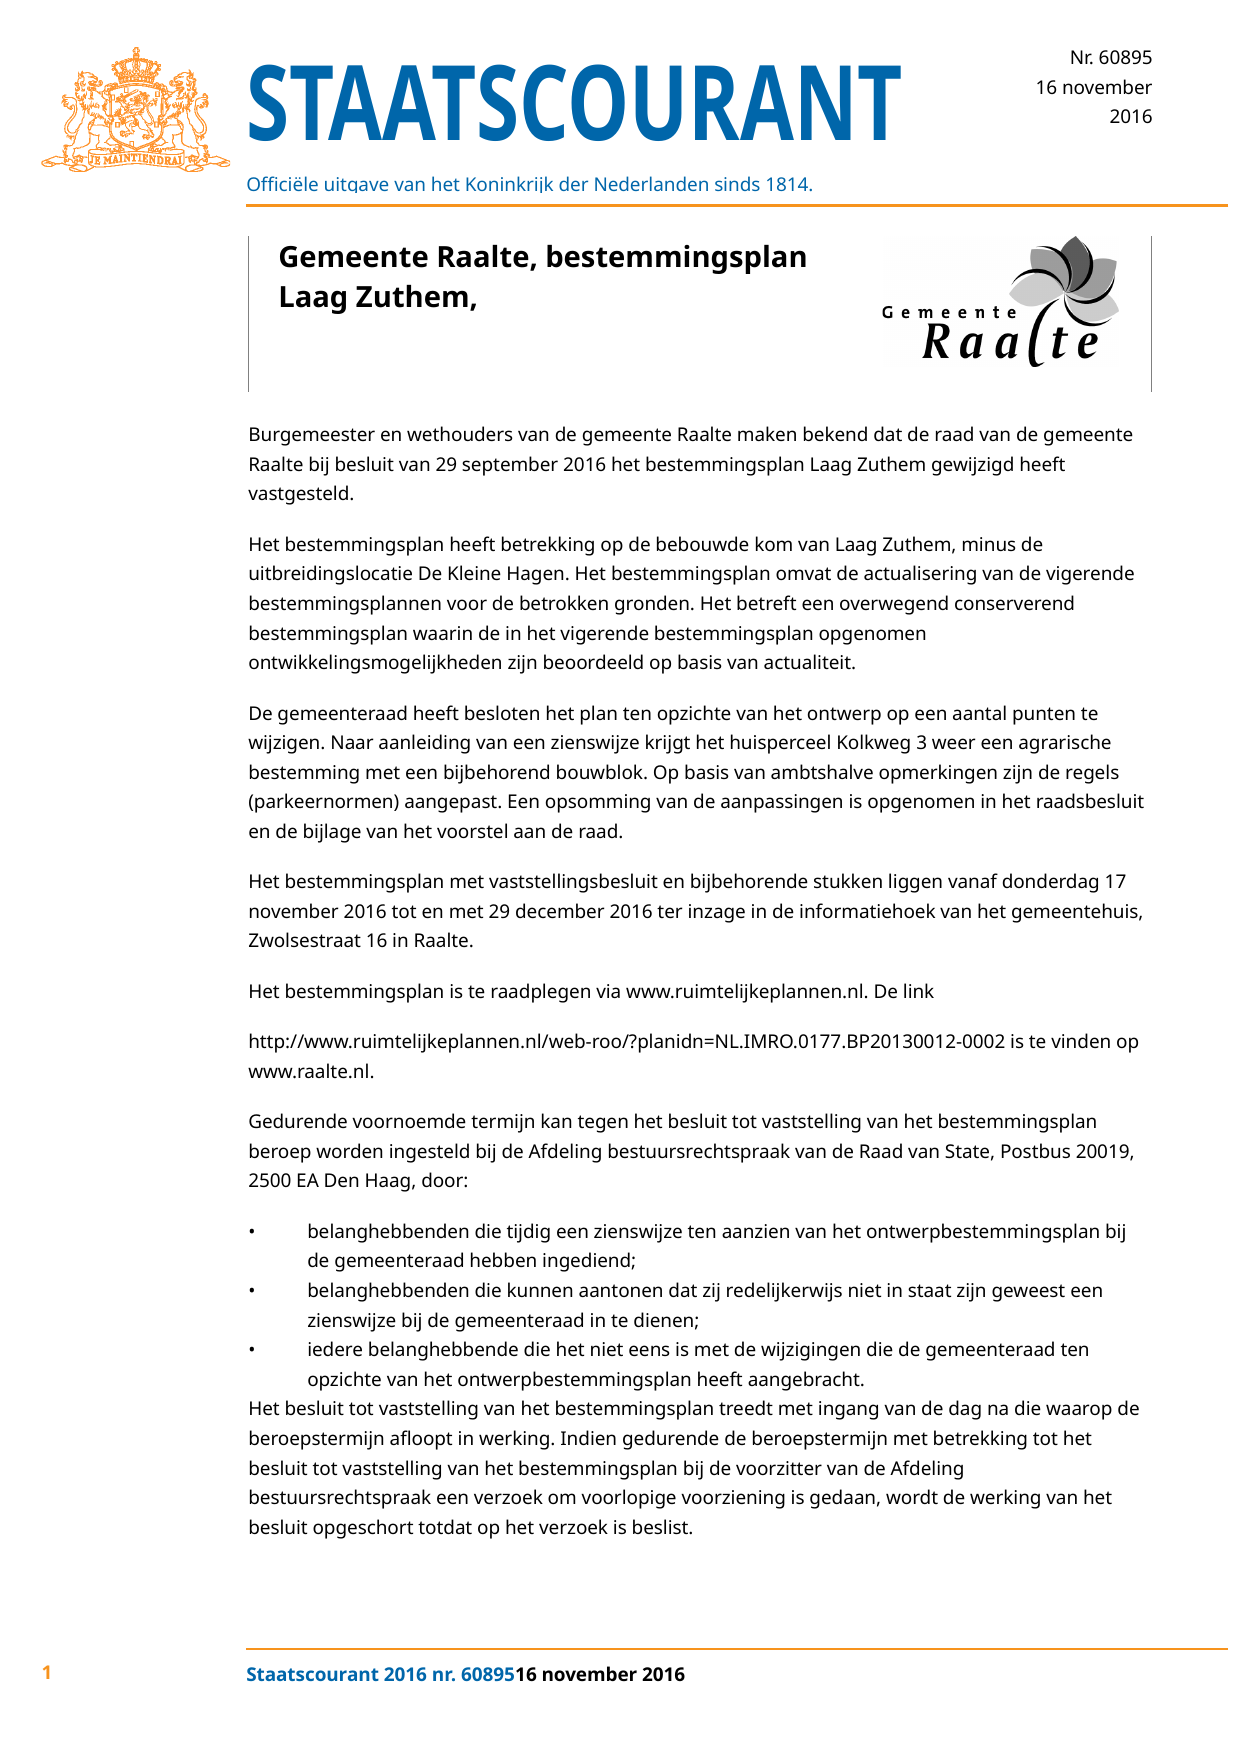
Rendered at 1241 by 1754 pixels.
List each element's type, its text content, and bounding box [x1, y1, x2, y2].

text Het bestemmingsplan met vaststellingsbesluit en bijbehorende stukken liggen vanaf donderdag 17 november 2016 tot en met 29 december 2016 ter inzage in de informatiehoek van het gemeentehuis, Zwolsestraat 16 in Raalte. [248, 868, 1152, 953]
text Burgemeester en wethouders van de gemeente Raalte maken bekend dat de raad van de gemeente Raalte bij besluit van 29 september 2016 het bestemmingsplan Laag Zuthem gewijzigd heeft vastgesteld. [248, 421, 1152, 506]
list belanghebbenden die kunnen aantonen dat zij redelijkerwijs niet in staat zijn geweest een zienswijze bij de gemeenteraad in te dienen; [248, 1277, 1152, 1332]
picture [41, 47, 231, 172]
list iedere belanghebbende die het niet eens is met de wijzigingen die de gemeenteraad ten opzichte van het ontwerpbestemmingsplan heeft aangebracht. [248, 1336, 1152, 1392]
table_header Gemeente Raalte, bestemmingsplan Laag Zuthem, [249, 236, 850, 392]
text Gedurende voornoemde termijn kan tegen het besluit tot vaststelling van het bestemmingsplan beroep worden ingesteld bij de Afdeling bestuursrechtspraak van de Raad van State, Postbus 20019, 2500 EA Den Haag, door: [248, 1108, 1152, 1193]
table_header [850, 236, 1151, 392]
text http://www.ruimtelijkeplannen.nl/web-roo/?planidn=NL.IMRO.0177.BP20130012-0002 is te vinden op www.raalte.nl. [248, 1028, 1152, 1084]
picture [882, 236, 1119, 367]
list belanghebbenden die tijdig een zienswijze ten aanzien van het ontwerpbestemmingsplan bij de gemeenteraad hebben ingediend; [248, 1218, 1152, 1273]
text Het besluit tot vaststelling van het bestemmingsplan treedt met ingang van de dag na die waarop de beroepstermijn afloopt in werking. Indien gedurende de beroepstermijn met betrekking tot het besluit tot vaststelling van het bestemmingsplan bij de voorzitter van de Afdeling bestuursrechtspraak een verzoek om voorlopige voorziening is gedaan, wordt de werking van het besluit opgeschort totdat op het verzoek is beslist. [248, 1396, 1152, 1539]
text Het bestemmingsplan heeft betrekking op de bebouwde kom van Laag Zuthem, minus de uitbreidingslocatie De Kleine Hagen. Het bestemmingsplan omvat de actualisering van de vigerende bestemmingsplannen voor de betrokken gronden. Het betreft een overwegend conserverend bestemmingsplan waarin de in het vigerende bestemmingsplan opgenomen ontwikkelingsmogelijkheden zijn beoordeeld op basis van actualiteit. [248, 531, 1152, 675]
text De gemeenteraad heeft besloten het plan ten opzichte van het ontwerp op een aantal punten te wijzigen. Naar aanleiding van een zienswijze krijgt het huisperceel Kolkweg 3 weer een agrarische bestemming met een bijbehorend bouwblok. Op basis van ambtshalve opmerkingen zijn de regels (parkeernormen) aangepast. Een opsomming van de aanpassingen is opgenomen in het raadsbesluit en de bijlage van het voorstel aan de raad. [248, 700, 1152, 844]
text Het bestemmingsplan is te raadplegen via www.ruimtelijkeplannen.nl. De link [248, 978, 1152, 1004]
